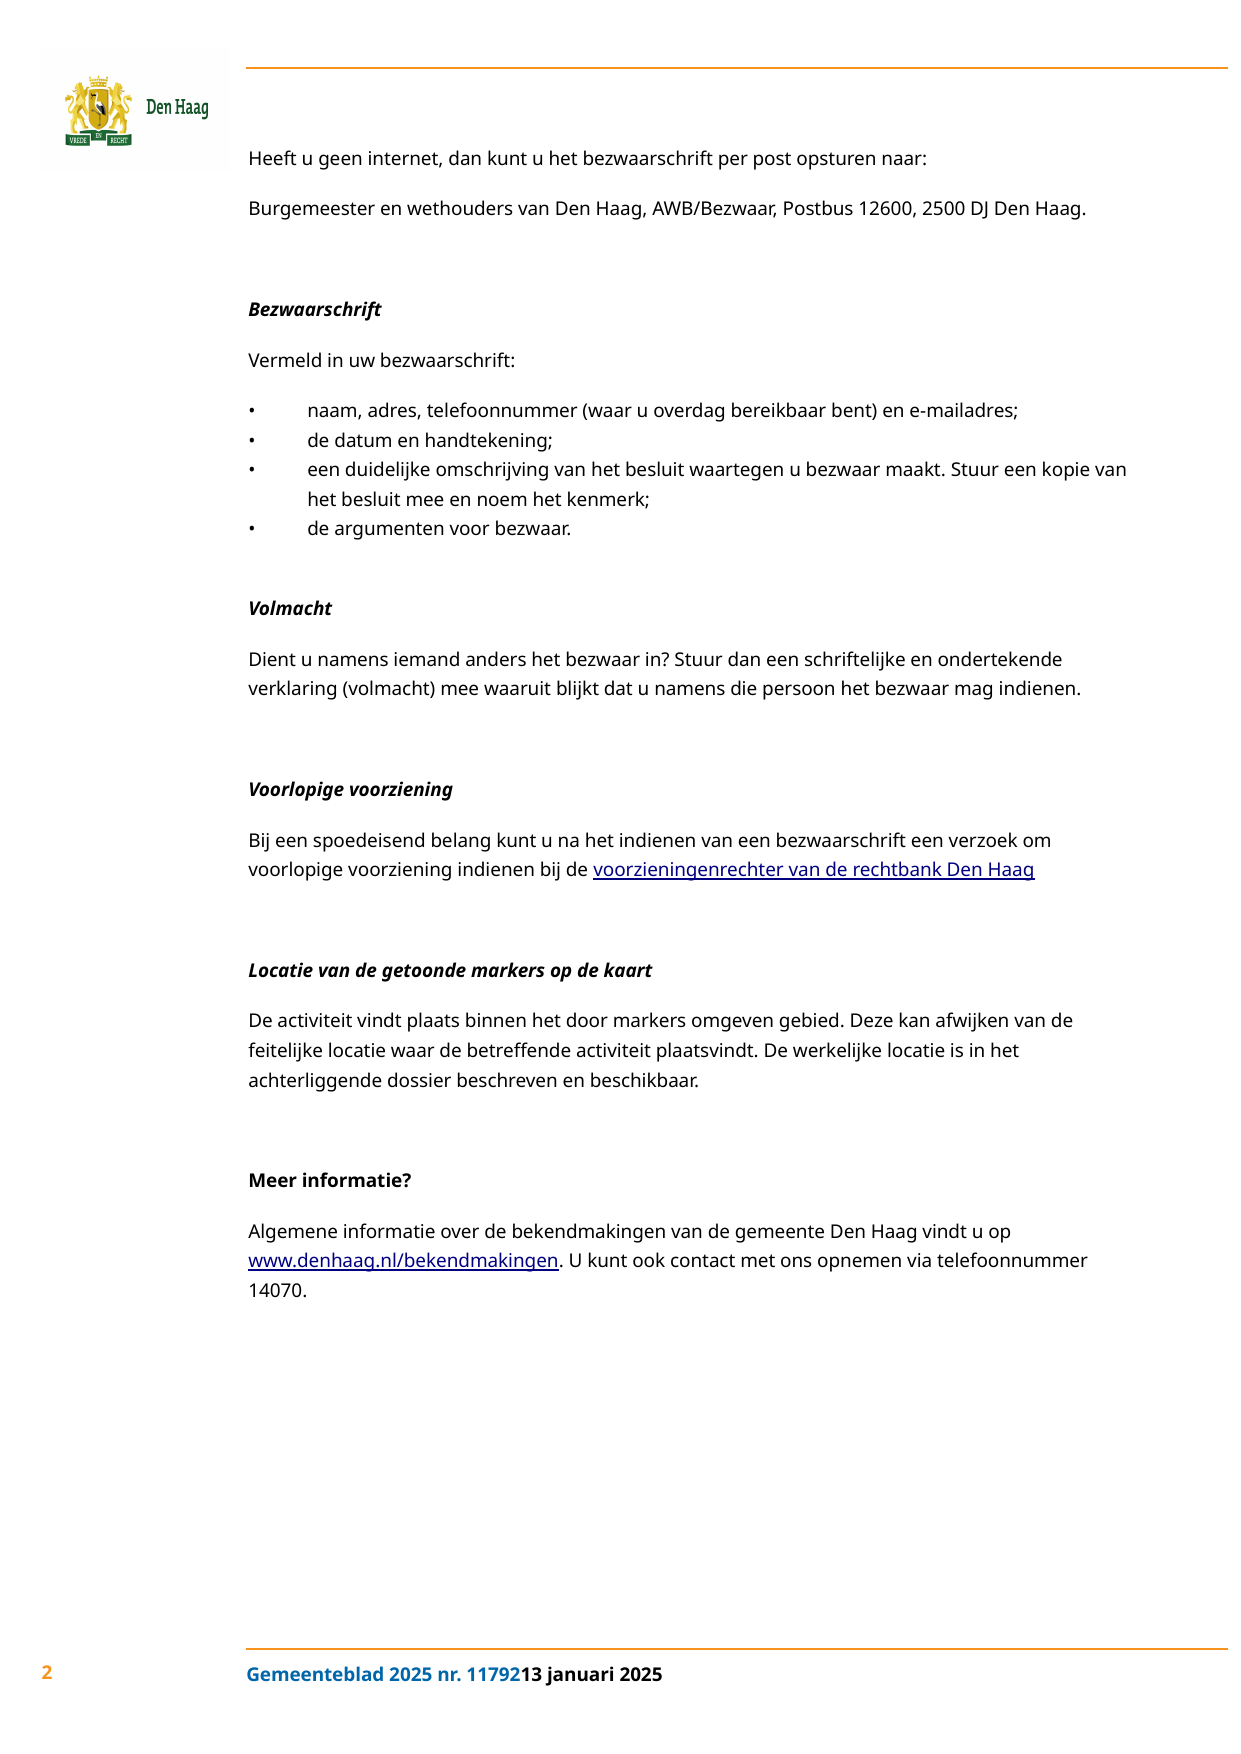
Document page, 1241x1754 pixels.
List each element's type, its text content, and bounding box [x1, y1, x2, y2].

text Locatie van de getoonde markers op de kaart [248, 957, 1152, 983]
text Dient u namens iemand anders het bezwaar in? Stuur dan een schriftelijke en ondertekende verklaring (volmacht) mee waaruit blijkt dat u namens die persoon het bezwaar mag indienen. [248, 646, 1152, 701]
picture [41, 47, 231, 172]
text Burgemeester en wethouders van Den Haag, AWB/Bezwaar, Postbus 12600, 2500 DJ Den Haag. [248, 196, 1152, 221]
list een duidelijke omschrijving van het besluit waartegen u bezwaar maakt. Stuur een kopie van het besluit mee en noem het kenmerk; [248, 456, 1152, 512]
list de argumenten voor bezwaar. [248, 516, 1152, 541]
text Bezwaarschrift [248, 296, 1152, 322]
list de datum en handtekening; [248, 427, 1152, 453]
text De activiteit vindt plaats binnen het door markers omgeven gebied. Deze kan afwijken van de feitelijke locatie waar de betreffende activiteit plaatsvindt. De werkelijke locatie is in het achterliggende dossier beschreven en beschikbaar. [248, 1008, 1152, 1093]
text Voorlopige voorziening [248, 776, 1152, 802]
text Meer informatie? [248, 1168, 1152, 1193]
list naam, adres, telefoonnummer (waar u overdag bereikbaar bent) en e-mailadres; [248, 397, 1152, 423]
text Volmacht [248, 596, 1152, 621]
text Vermeld in uw bezwaarschrift: [248, 347, 1152, 373]
text Bij een spoedeisend belang kunt u na het indienen van een bezwaarschrift een verzoek om voorlopige voorziening indienen bij de voorzieningenrechter van de rechtbank Den Haag [248, 827, 1152, 882]
text Heeft u geen internet, dan kunt u het bezwaarschrift per post opsturen naar: [248, 145, 1152, 171]
text Algemene informatie over de bekendmakingen van de gemeente Den Haag vindt u op www.denhaag.nl/bekendmakingen. U kunt ook contact met ons opnemen via telefoonnummer 14070. [248, 1218, 1152, 1303]
